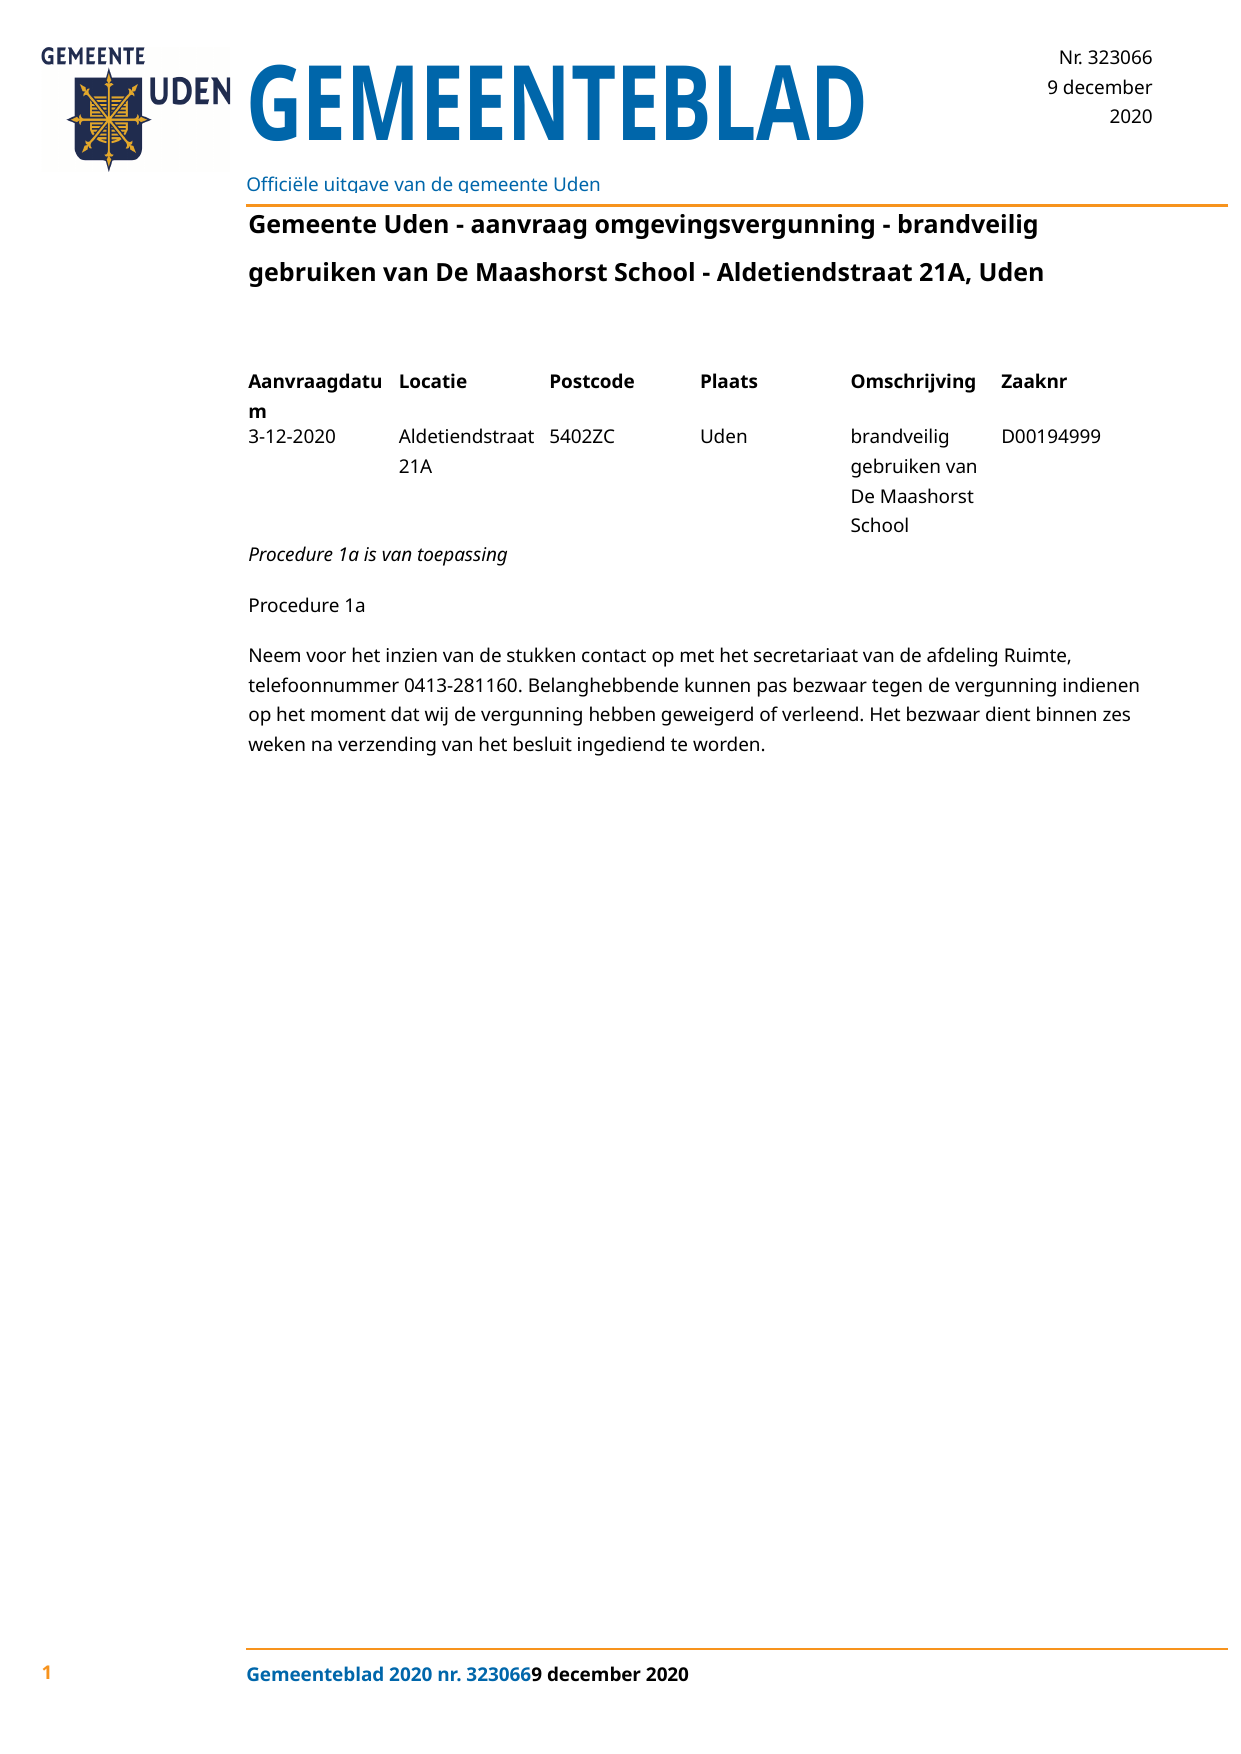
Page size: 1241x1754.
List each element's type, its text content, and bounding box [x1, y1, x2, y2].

table_header Postcode [549, 369, 700, 424]
table_cell brandveilig gebruiken van De Maashorst School [850, 424, 1001, 538]
text Neem voor het inzien van de stukken contact op met het secretariaat van de afdeling Ruimte, telefoonnummer 0413-281160. Belanghebbende kunnen pas bezwaar tegen de vergunning indienen op het moment dat wij de vergunning hebben geweigerd of verleend. Het bezwaar dient binnen zes weken na verzending van het besluit ingediend te worden. [248, 642, 1152, 757]
text Procedure 1a is van toepassing [248, 541, 1152, 567]
text Gemeente Uden - aanvraag omgevingsvergunning - brandveilig gebruiken van De Maashorst School - Aldetiendstraat 21A, Uden [248, 207, 1152, 288]
picture [41, 47, 231, 172]
table_header Plaats [700, 369, 850, 424]
table_header Locatie [399, 369, 549, 424]
text Procedure 1a [248, 592, 1152, 618]
table_cell 3-12-2020 [248, 424, 398, 538]
table_cell Uden [700, 424, 850, 538]
table_cell D00194999 [1001, 424, 1152, 538]
table_cell Aldetiendstraat 21A [399, 424, 549, 538]
table_header Aanvraagdatum [248, 369, 398, 424]
table_header Zaaknr [1001, 369, 1152, 424]
table_cell 5402ZC [549, 424, 700, 538]
table_header Omschrijving [850, 369, 1001, 424]
